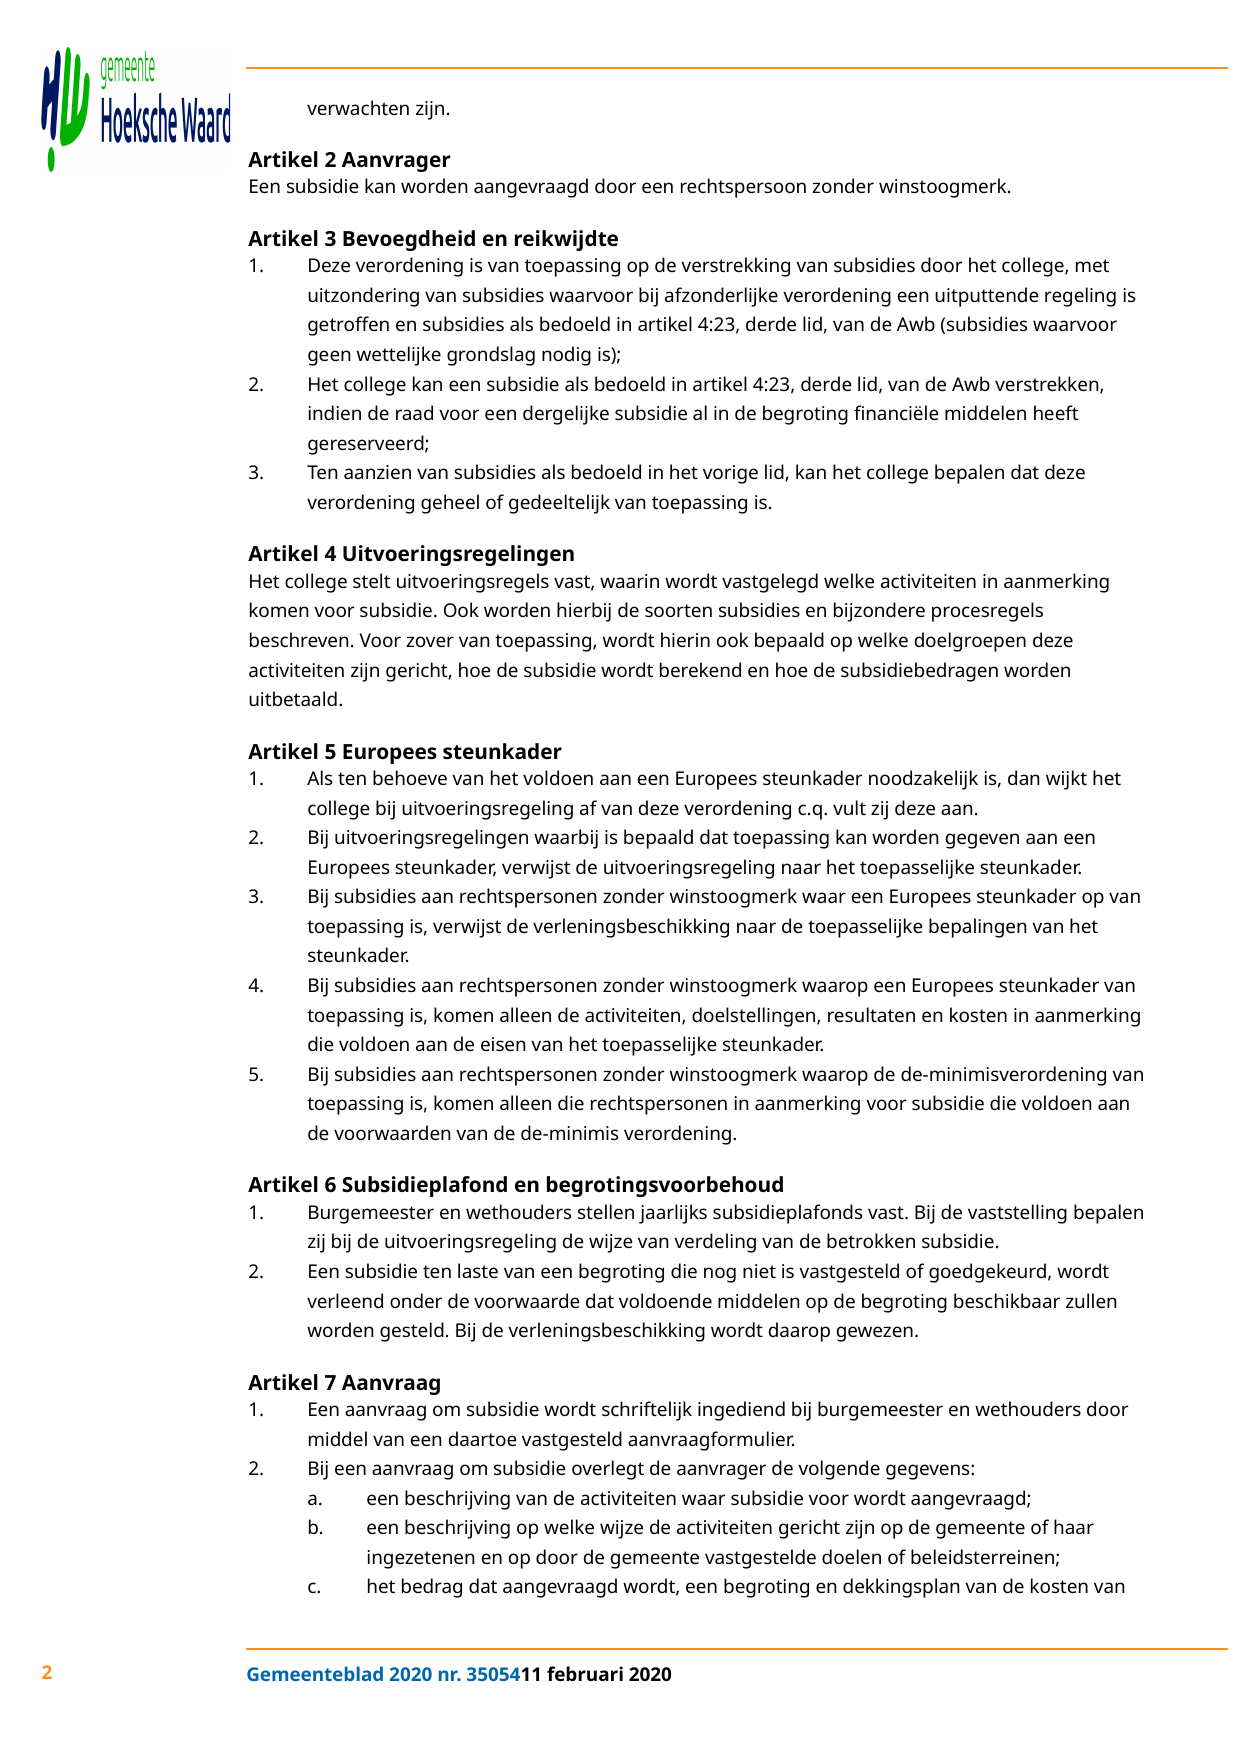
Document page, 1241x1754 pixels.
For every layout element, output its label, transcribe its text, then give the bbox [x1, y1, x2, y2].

picture [41, 47, 231, 172]
list het bedrag dat aangevraagd wordt, een begroting en dekkingsplan van de kosten van [307, 1574, 1152, 1599]
text Artikel 4 Uitvoeringsregelingen [248, 539, 1152, 568]
list Deze verordening is van toepassing op de verstrekking van subsidies door het college, met uitzondering van subsidies waarvoor bij afzonderlijke verordening een uitputtende regeling is getroffen en subsidies als bedoeld in artikel 4:23, derde lid, van de Awb (subsidies waarvoor geen wettelijke grondslag nodig is); [248, 252, 1152, 367]
text Artikel 5 Europees steunkader [248, 737, 1152, 765]
text Een subsidie kan worden aangevraagd door een rechtspersoon zonder winstoogmerk. [248, 174, 1152, 199]
text Artikel 3 Bevoegdheid en reikwijdte [248, 224, 1152, 252]
list Bij een aanvraag om subsidie overlegt de aanvrager de volgende gegevens: [248, 1455, 1152, 1481]
list Een subsidie ten laste van een begroting die nog niet is vastgesteld of goedgekeurd, wordt verleend onder de voorwaarde dat voldoende middelen op de begroting beschikbaar zullen worden gesteld. Bij de verleningsbeschikking wordt daarop gewezen. [248, 1258, 1152, 1343]
list Het college kan een subsidie als bedoeld in artikel 4:23, derde lid, van de Awb verstrekken, indien de raad voor een dergelijke subsidie al in de begroting financiële middelen heeft gereserveerd; [248, 371, 1152, 456]
text Artikel 6 Subsidieplafond en begrotingsvoorbehoud [248, 1171, 1152, 1199]
list een beschrijving op welke wijze de activiteiten gericht zijn op de gemeente of haar ingezetenen en op door de gemeente vastgestelde doelen of beleidsterreinen; [307, 1514, 1152, 1570]
list Een aanvraag om subsidie wordt schriftelijk ingediend bij burgemeester en wethouders door middel van een daartoe vastgesteld aanvraagformulier. [248, 1396, 1152, 1452]
list Bij subsidies aan rechtspersonen zonder winstoogmerk waarop de de-minimisverordening van toepassing is, komen alleen die rechtspersonen in aanmerking voor subsidie die voldoen aan de voorwaarden van de de-minimis verordening. [248, 1061, 1152, 1146]
list Bij subsidies aan rechtspersonen zonder winstoogmerk waar een Europees steunkader op van toepassing is, verwijst de verleningsbeschikking naar de toepasselijke bepalingen van het steunkader. [248, 883, 1152, 968]
list een beschrijving van de activiteiten waar subsidie voor wordt aangevraagd; [307, 1485, 1152, 1511]
list Burgemeester en wethouders stellen jaarlijks subsidieplafonds vast. Bij de vaststelling bepalen zij bij de uitvoeringsregeling de wijze van verdeling van de betrokken subsidie. [248, 1199, 1152, 1254]
list Als ten behoeve van het voldoen aan een Europees steunkader noodzakelijk is, dan wijkt het college bij uitvoeringsregeling af van deze verordening c.q. vult zij deze aan. [248, 765, 1152, 821]
list verwachten zijn. [248, 95, 1152, 121]
list Ten aanzien van subsidies als bedoeld in het vorige lid, kan het college bepalen dat deze verordening geheel of gedeeltelijk van toepassing is. [248, 459, 1152, 515]
list Bij uitvoeringsregelingen waarbij is bepaald dat toepassing kan worden gegeven aan een Europees steunkader, verwijst de uitvoeringsregeling naar het toepasselijke steunkader. [248, 824, 1152, 880]
text Artikel 2 Aanvrager [248, 145, 1152, 174]
list Bij subsidies aan rechtspersonen zonder winstoogmerk waarop een Europees steunkader van toepassing is, komen alleen de activiteiten, doelstellingen, resultaten en kosten in aanmerking die voldoen aan de eisen van het toepasselijke steunkader. [248, 972, 1152, 1057]
text Artikel 7 Aanvraag [248, 1368, 1152, 1396]
text Het college stelt uitvoeringsregels vast, waarin wordt vastgelegd welke activiteiten in aanmerking komen voor subsidie. Ook worden hierbij de soorten subsidies en bijzondere procesregels beschreven. Voor zover van toepassing, wordt hierin ook bepaald op welke doelgroepen deze activiteiten zijn gericht, hoe de subsidie wordt berekend en hoe de subsidiebedragen worden uitbetaald. [248, 568, 1152, 712]
